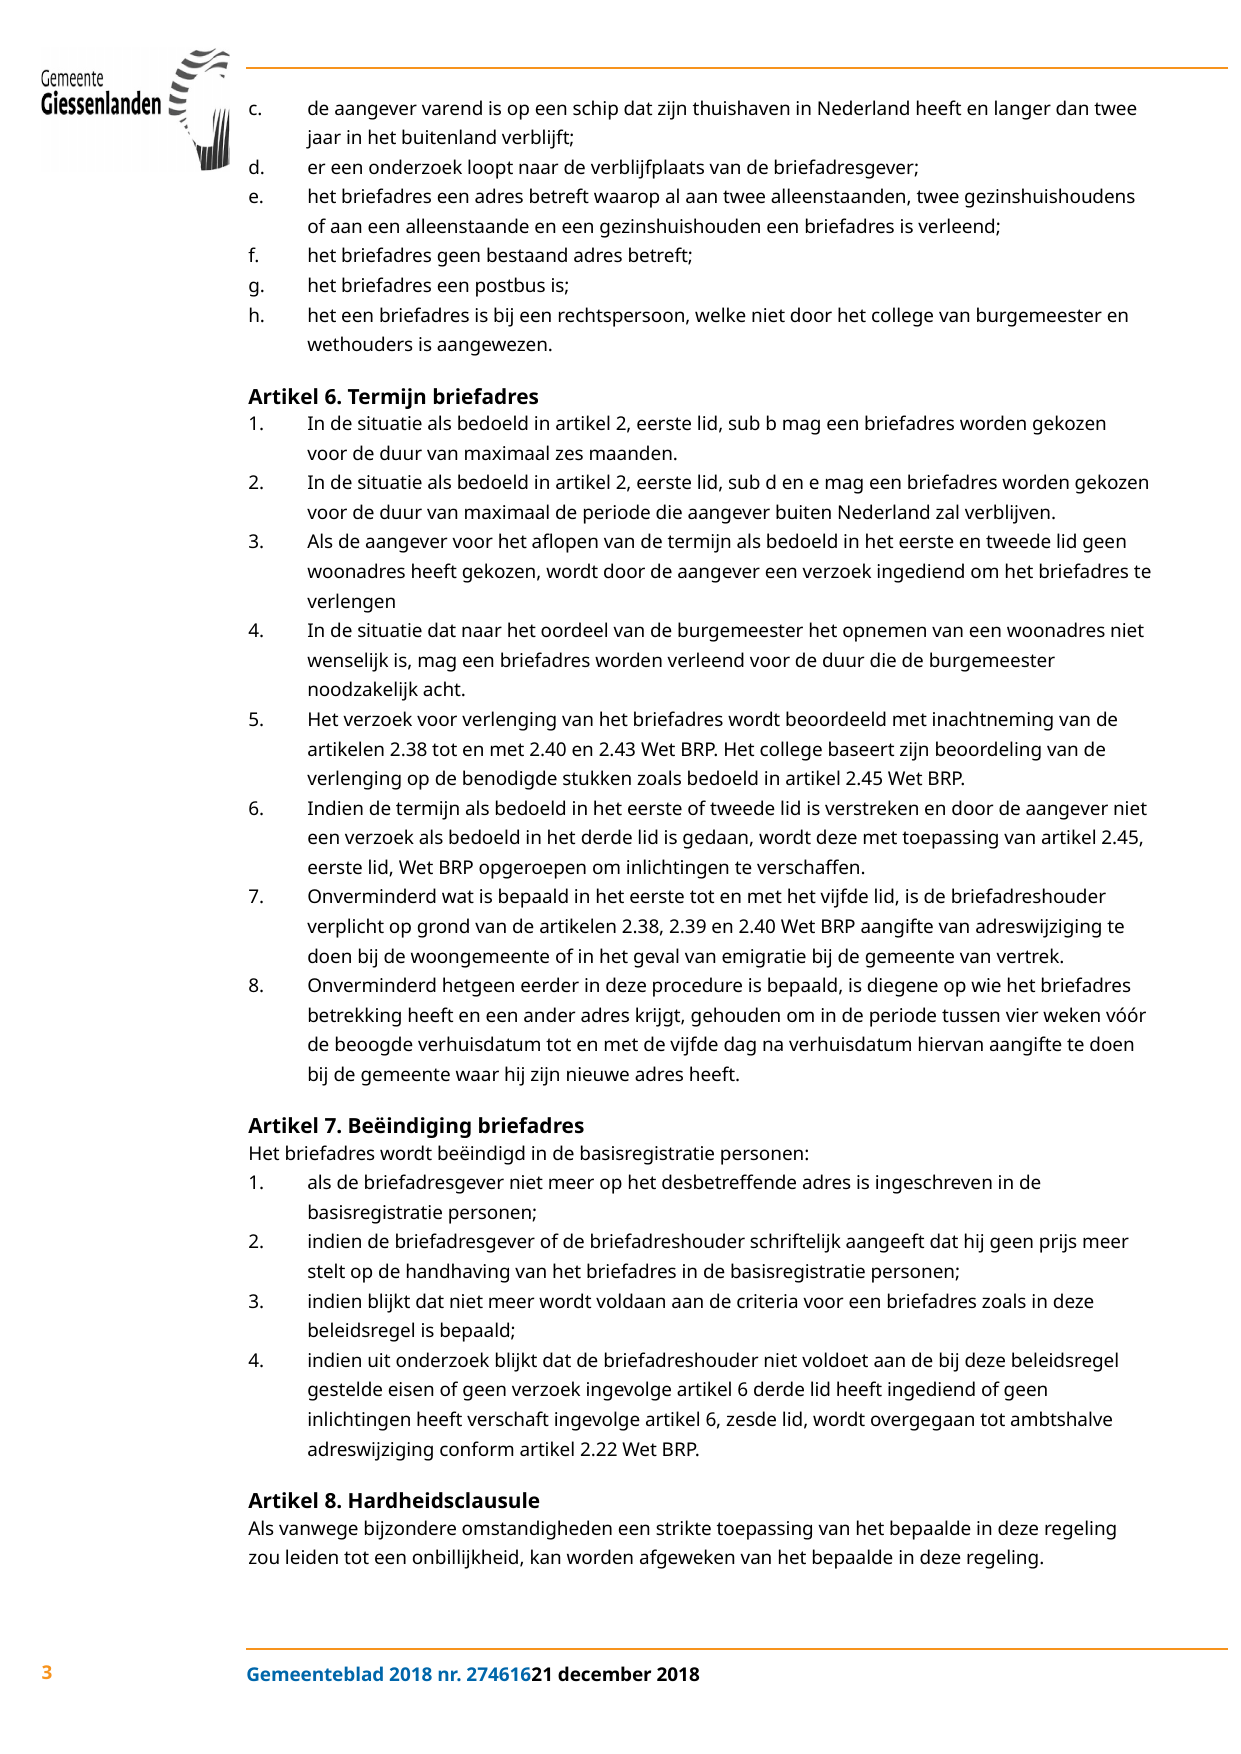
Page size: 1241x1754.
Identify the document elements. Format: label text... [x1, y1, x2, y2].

list In de situatie als bedoeld in artikel 2, eerste lid, sub b mag een briefadres worden gekozen voor de duur van maximaal zes maanden. [248, 410, 1152, 466]
list Onverminderd hetgeen eerder in deze procedure is bepaald, is diegene op wie het briefadres betrekking heeft en een ander adres krijgt, gehouden om in de periode tussen vier weken vóór de beoogde verhuisdatum tot en met de vijfde dag na verhuisdatum hiervan aangifte te doen bij de gemeente waar hij zijn nieuwe adres heeft. [248, 972, 1152, 1087]
text Artikel 6. Termijn briefadres [248, 382, 1152, 410]
list indien uit onderzoek blijkt dat de briefadreshouder niet voldoet aan de bij deze beleidsregel gestelde eisen of geen verzoek ingevolge artikel 6 derde lid heeft ingediend of geen inlichtingen heeft verschaft ingevolge artikel 6, zesde lid, wordt overgegaan tot ambtshalve adreswijziging conform artikel 2.22 Wet BRP. [248, 1347, 1152, 1462]
list Als de aangever voor het aflopen van de termijn als bedoeld in het eerste en tweede lid geen woonadres heeft gekozen, wordt door de aangever een verzoek ingediend om het briefadres te verlengen [248, 529, 1152, 613]
list Indien de termijn als bedoeld in het eerste of tweede lid is verstreken en door de aangever niet een verzoek als bedoeld in het derde lid is gedaan, wordt deze met toepassing van artikel 2.45, eerste lid, Wet BRP opgeroepen om inlichtingen te verschaffen. [248, 795, 1152, 880]
list indien de briefadresgever of de briefadreshouder schriftelijk aangeeft dat hij geen prijs meer stelt op de handhaving van het briefadres in de basisregistratie personen; [248, 1229, 1152, 1284]
list als de briefadresgever niet meer op het desbetreffende adres is ingeschreven in de basisregistratie personen; [248, 1169, 1152, 1225]
list In de situatie dat naar het oordeel van de burgemeester het opnemen van een woonadres niet wenselijk is, mag een briefadres worden verleend voor de duur die de burgemeester noodzakelijk acht. [248, 617, 1152, 702]
list In de situatie als bedoeld in artikel 2, eerste lid, sub d en e mag een briefadres worden gekozen voor de duur van maximaal de periode die aangever buiten Nederland zal verblijven. [248, 469, 1152, 525]
text Artikel 7. Beëindiging briefadres [248, 1112, 1152, 1140]
list het briefadres een postbus is; [248, 272, 1152, 298]
list het briefadres geen bestaand adres betreft; [248, 243, 1152, 268]
text Als vanwege bijzondere omstandigheden een strikte toepassing van het bepaalde in deze regeling zou leiden tot een onbillijkheid, kan worden afgeweken van het bepaalde in deze regeling. [248, 1515, 1152, 1570]
text Artikel 8. Hardheidsclausule [248, 1486, 1152, 1515]
list indien blijkt dat niet meer wordt voldaan aan de criteria voor een briefadres zoals in deze beleidsregel is bepaald; [248, 1288, 1152, 1343]
picture [41, 47, 231, 172]
list de aangever varend is op een schip dat zijn thuishaven in Nederland heeft en langer dan twee jaar in het buitenland verblijft; [248, 95, 1152, 150]
list het een briefadres is bij een rechtspersoon, welke niet door het college van burgemeester en wethouders is aangewezen. [248, 302, 1152, 357]
list Het verzoek voor verlenging van het briefadres wordt beoordeeld met inachtneming van de artikelen 2.38 tot en met 2.40 en 2.43 Wet BRP. Het college baseert zijn beoordeling van de verlenging op de benodigde stukken zoals bedoeld in artikel 2.45 Wet BRP. [248, 706, 1152, 791]
list Onverminderd wat is bepaald in het eerste tot en met het vijfde lid, is de briefadreshouder verplicht op grond van de artikelen 2.38, 2.39 en 2.40 Wet BRP aangifte van adreswijziging te doen bij de woongemeente of in het geval van emigratie bij de gemeente van vertrek. [248, 884, 1152, 968]
list er een onderzoek loopt naar de verblijfplaats van de briefadresgever; [248, 154, 1152, 180]
text Het briefadres wordt beëindigd in de basisregistratie personen: [248, 1140, 1152, 1166]
list het briefadres een adres betreft waarop al aan twee alleenstaanden, twee gezinshuishoudens of aan een alleenstaande en een gezinshuishouden een briefadres is verleend; [248, 183, 1152, 239]
